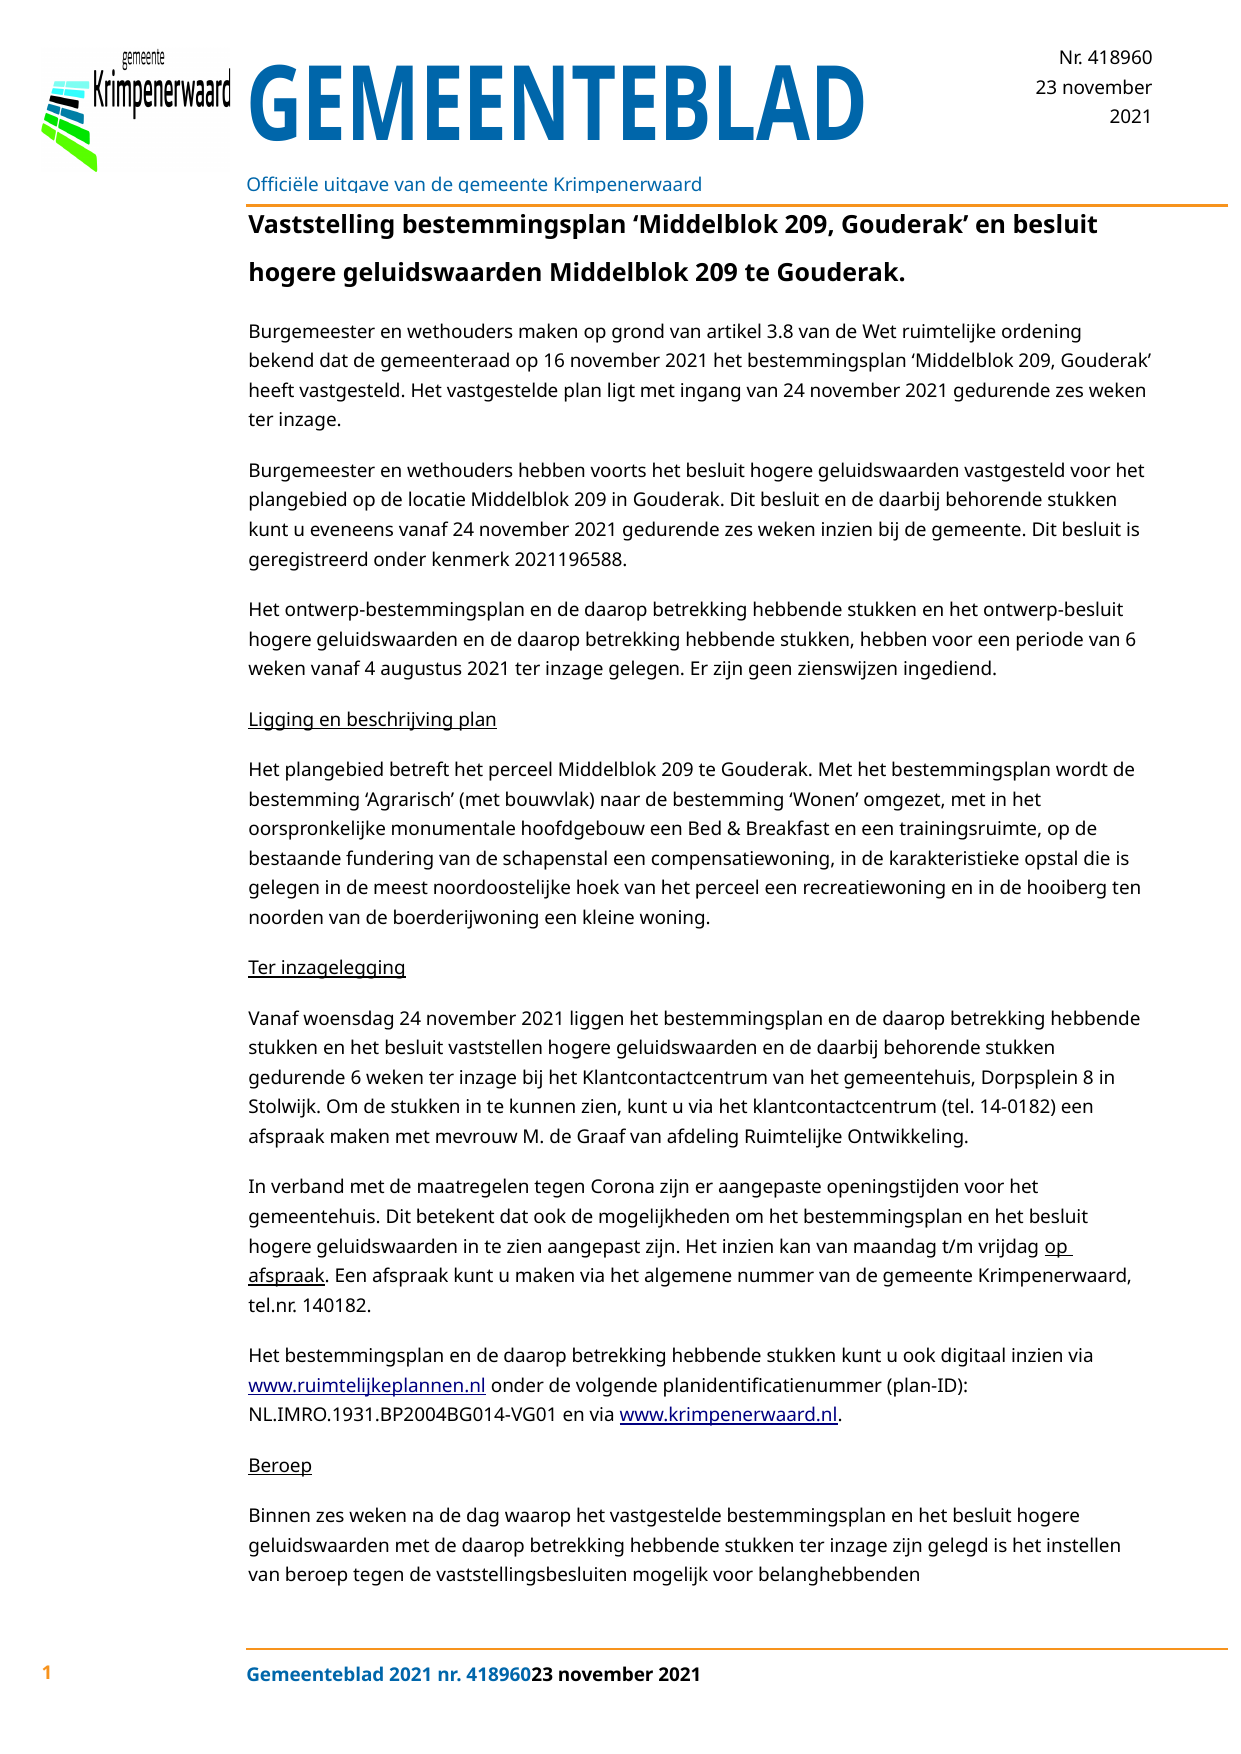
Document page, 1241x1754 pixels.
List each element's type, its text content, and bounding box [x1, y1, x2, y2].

text Binnen zes weken na de dag waarop het vastgestelde bestemmingsplan en het besluit hogere geluidswaarden met de daarop betrekking hebbende stukken ter inzage zijn gelegd is het instellen van beroep tegen de vaststellingsbesluiten mogelijk voor belanghebbenden [248, 1502, 1152, 1587]
text Ter inzagelegging [248, 954, 1152, 980]
text In verband met de maatregelen tegen Corona zijn er aangepaste openingstijden voor het gemeentehuis. Dit betekent dat ook de mogelijkheden om het bestemmingsplan en het besluit hogere geluidswaarden in te zien aangepast zijn. Het inzien kan van maandag t/m vrijdag op afspraak. Een afspraak kunt u maken via het algemene nummer van de gemeente Krimpenerwaard, tel.nr. 140182. [248, 1174, 1152, 1318]
text Het ontwerp-bestemmingsplan en de daarop betrekking hebbende stukken en het ontwerp-besluit hogere geluidswaarden en de daarop betrekking hebbende stukken, hebben voor een periode van 6 weken vanaf 4 augustus 2021 ter inzage gelegen. Er zijn geen zienswijzen ingediend. [248, 596, 1152, 681]
text Beroep [248, 1452, 1152, 1478]
text Vanaf woensdag 24 november 2021 liggen het bestemmingsplan en de daarop betrekking hebbende stukken en het besluit vaststellen hogere geluidswaarden en de daarbij behorende stukken gedurende 6 weken ter inzage bij het Klantcontactcentrum van het gemeentehuis, Dorpsplein 8 in Stolwijk. Om de stukken in te kunnen zien, kunt u via het klantcontactcentrum (tel. 14-0182) een afspraak maken met mevrouw M. de Graaf van afdeling Ruimtelijke Ontwikkeling. [248, 1005, 1152, 1149]
text Ligging en beschrijving plan [248, 706, 1152, 732]
text Het bestemmingsplan en de daarop betrekking hebbende stukken kunt u ook digitaal inzien via www.ruimtelijkeplannen.nl onder de volgende planidentificatienummer (plan-ID): NL.IMRO.1931.BP2004BG014-VG01 en via www.krimpenerwaard.nl. [248, 1342, 1152, 1427]
text Burgemeester en wethouders hebben voorts het besluit hogere geluidswaarden vastgesteld voor het plangebied op de locatie Middelblok 209 in Gouderak. Dit besluit en de daarbij behorende stukken kunt u eveneens vanaf 24 november 2021 gedurende zes weken inzien bij de gemeente. Dit besluit is geregistreerd onder kenmerk 2021196588. [248, 457, 1152, 572]
text Burgemeester en wethouders maken op grond van artikel 3.8 van de Wet ruimtelijke ordening bekend dat de gemeenteraad op 16 november 2021 het bestemmingsplan ‘Middelblok 209, Gouderak’ heeft vastgesteld. Het vastgestelde plan ligt met ingang van 24 november 2021 gedurende zes weken ter inzage. [248, 318, 1152, 432]
picture [41, 47, 231, 172]
text Vaststelling bestemmingsplan ‘Middelblok 209, Gouderak’ en besluit hogere geluidswaarden Middelblok 209 te Gouderak. [248, 207, 1152, 288]
text Het plangebied betreft het perceel Middelblok 209 te Gouderak. Met het bestemmingsplan wordt de bestemming ‘Agrarisch’ (met bouwvlak) naar de bestemming ‘Wonen’ omgezet, met in het oorspronkelijke monumentale hoofdgebouw een Bed & Breakfast en een trainingsruimte, op de bestaande fundering van de schapenstal een compensatiewoning, in de karakteristieke opstal die is gelegen in de meest noordoostelijke hoek van het perceel een recreatiewoning en in de hooiberg ten noorden van de boerderijwoning een kleine woning. [248, 756, 1152, 930]
